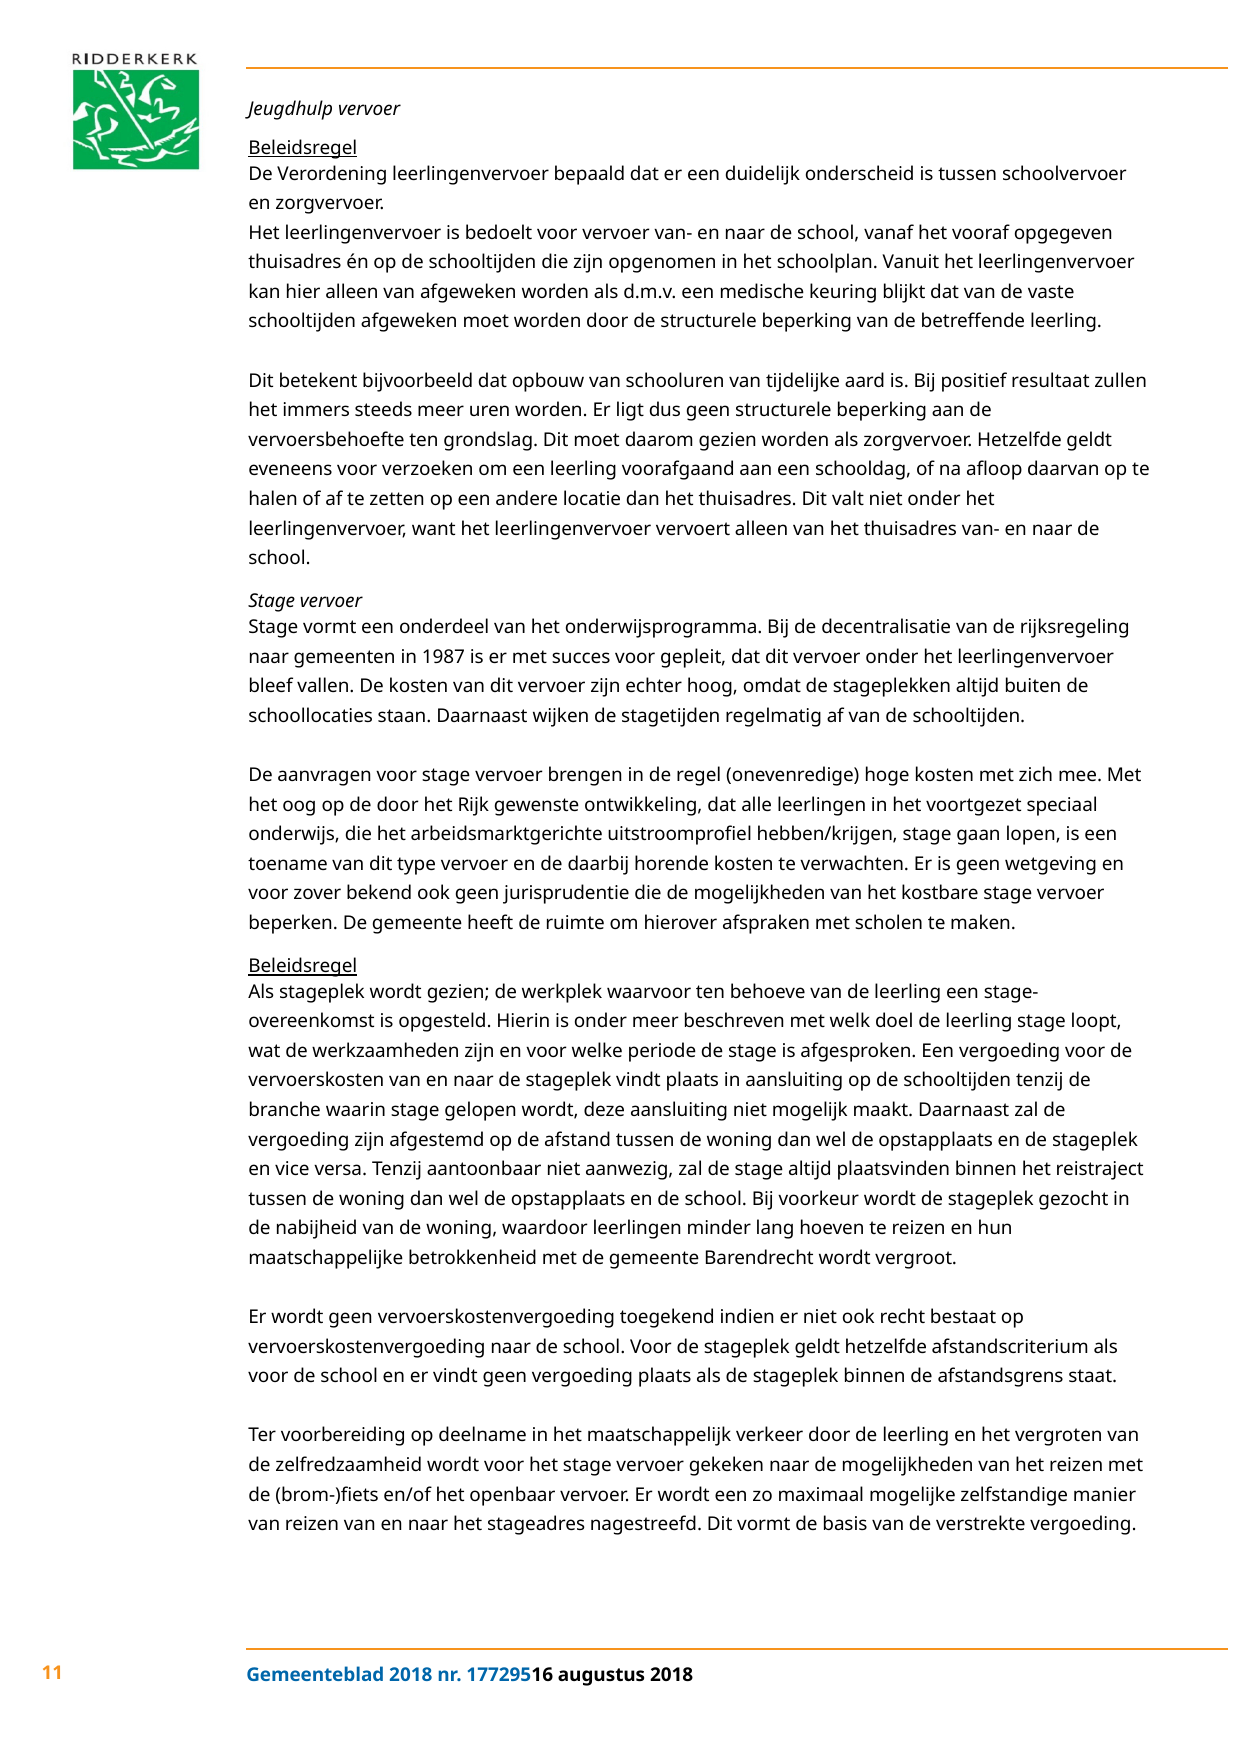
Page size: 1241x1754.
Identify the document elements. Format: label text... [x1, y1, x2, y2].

text De aanvragen voor stage vervoer brengen in de regel (onevenredige) hoge kosten met zich mee. Met het oog op de door het Rijk gewenste ontwikkeling, dat alle leerlingen in het voortgezet speciaal onderwijs, die het arbeidsmarktgerichte uitstroomprofiel hebben/krijgen, stage gaan lopen, is een toename van dit type vervoer en de daarbij horende kosten te verwachten. Er is geen wetgeving en voor zover bekend ook geen jurisprudentie die de mogelijkheden van het kostbare stage vervoer beperken. De gemeente heeft de ruimte om hierover afspraken met scholen te maken. [248, 761, 1152, 935]
text Dit betekent bijvoorbeeld dat opbouw van schooluren van tijdelijke aard is. Bij positief resultaat zullen het immers steeds meer uren worden. Er ligt dus geen structurele beperking aan de vervoersbehoefte ten grondslag. Dit moet daarom gezien worden als zorgvervoer. Hetzelfde geldt eveneens voor verzoeken om een leerling voorafgaand aan een schooldag, of na afloop daarvan op te halen of af te zetten op een andere locatie dan het thuisadres. Dit valt niet onder het leerlingenvervoer, want het leerlingenvervoer vervoert alleen van het thuisadres van- en naar de school. [248, 367, 1152, 570]
text Stage vervoer [248, 587, 1152, 613]
text Beleidsregel [248, 134, 1152, 160]
text Het leerlingenvervoer is bedoelt voor vervoer van- en naar de school, vanaf het vooraf opgegeven thuisadres én op de schooltijden die zijn opgenomen in het schoolplan. Vanuit het leerlingenvervoer kan hier alleen van afgeweken worden als d.m.v. een medische keuring blijkt dat van de vaste schooltijden afgeweken moet worden door de structurele beperking van de betreffende leerling. [248, 219, 1152, 333]
text Als stageplek wordt gezien; de werkplek waarvoor ten behoeve van de leerling een stage-overeenkomst is opgesteld. Hierin is onder meer beschreven met welk doel de leerling stage loopt, wat de werkzaamheden zijn en voor welke periode de stage is afgesproken. Een vergoeding voor de vervoerskosten van en naar de stageplek vindt plaats in aansluiting op de schooltijden tenzij de branche waarin stage gelopen wordt, deze aansluiting niet mogelijk maakt. Daarnaast zal de vergoeding zijn afgestemd op de afstand tussen de woning dan wel de opstapplaats en de stageplek en vice versa. Tenzij aantoonbaar niet aanwezig, zal de stage altijd plaatsvinden binnen het reistraject tussen de woning dan wel de opstapplaats en de school. Bij voorkeur wordt de stageplek gezocht in de nabijheid van de woning, waardoor leerlingen minder lang hoeven te reizen en hun maatschappelijke betrokkenheid met de gemeente Barendrecht wordt vergroot. [248, 978, 1152, 1270]
text Jeugdhulp vervoer [248, 95, 1152, 121]
text De Verordening leerlingenvervoer bepaald dat er een duidelijk onderscheid is tussen schoolvervoer en zorgvervoer. [248, 160, 1152, 215]
picture [41, 47, 231, 172]
text Er wordt geen vervoerskostenvergoeding toegekend indien er niet ook recht bestaat op vervoerskostenvergoeding naar de school. Voor de stageplek geldt hetzelfde afstandscriterium als voor de school en er vindt geen vergoeding plaats als de stageplek binnen de afstandsgrens staat. [248, 1303, 1152, 1388]
text Stage vormt een onderdeel van het onderwijsprogramma. Bij de decentralisatie van de rijksregeling naar gemeenten in 1987 is er met succes voor gepleit, dat dit vervoer onder het leerlingenvervoer bleef vallen. De kosten van dit vervoer zijn echter hoog, omdat de stageplekken altijd buiten de schoollocaties staan. Daarnaast wijken de stagetijden regelmatig af van de schooltijden. [248, 613, 1152, 728]
text Beleidsregel [248, 952, 1152, 978]
text Ter voorbereiding op deelname in het maatschappelijk verkeer door de leerling en het vergroten van de zelfredzaamheid wordt voor het stage vervoer gekeken naar de mogelijkheden van het reizen met de (brom-)fiets en/of het openbaar vervoer. Er wordt een zo maximaal mogelijke zelfstandige manier van reizen van en naar het stageadres nagestreefd. Dit vormt de basis van de verstrekte vergoeding. [248, 1422, 1152, 1536]
